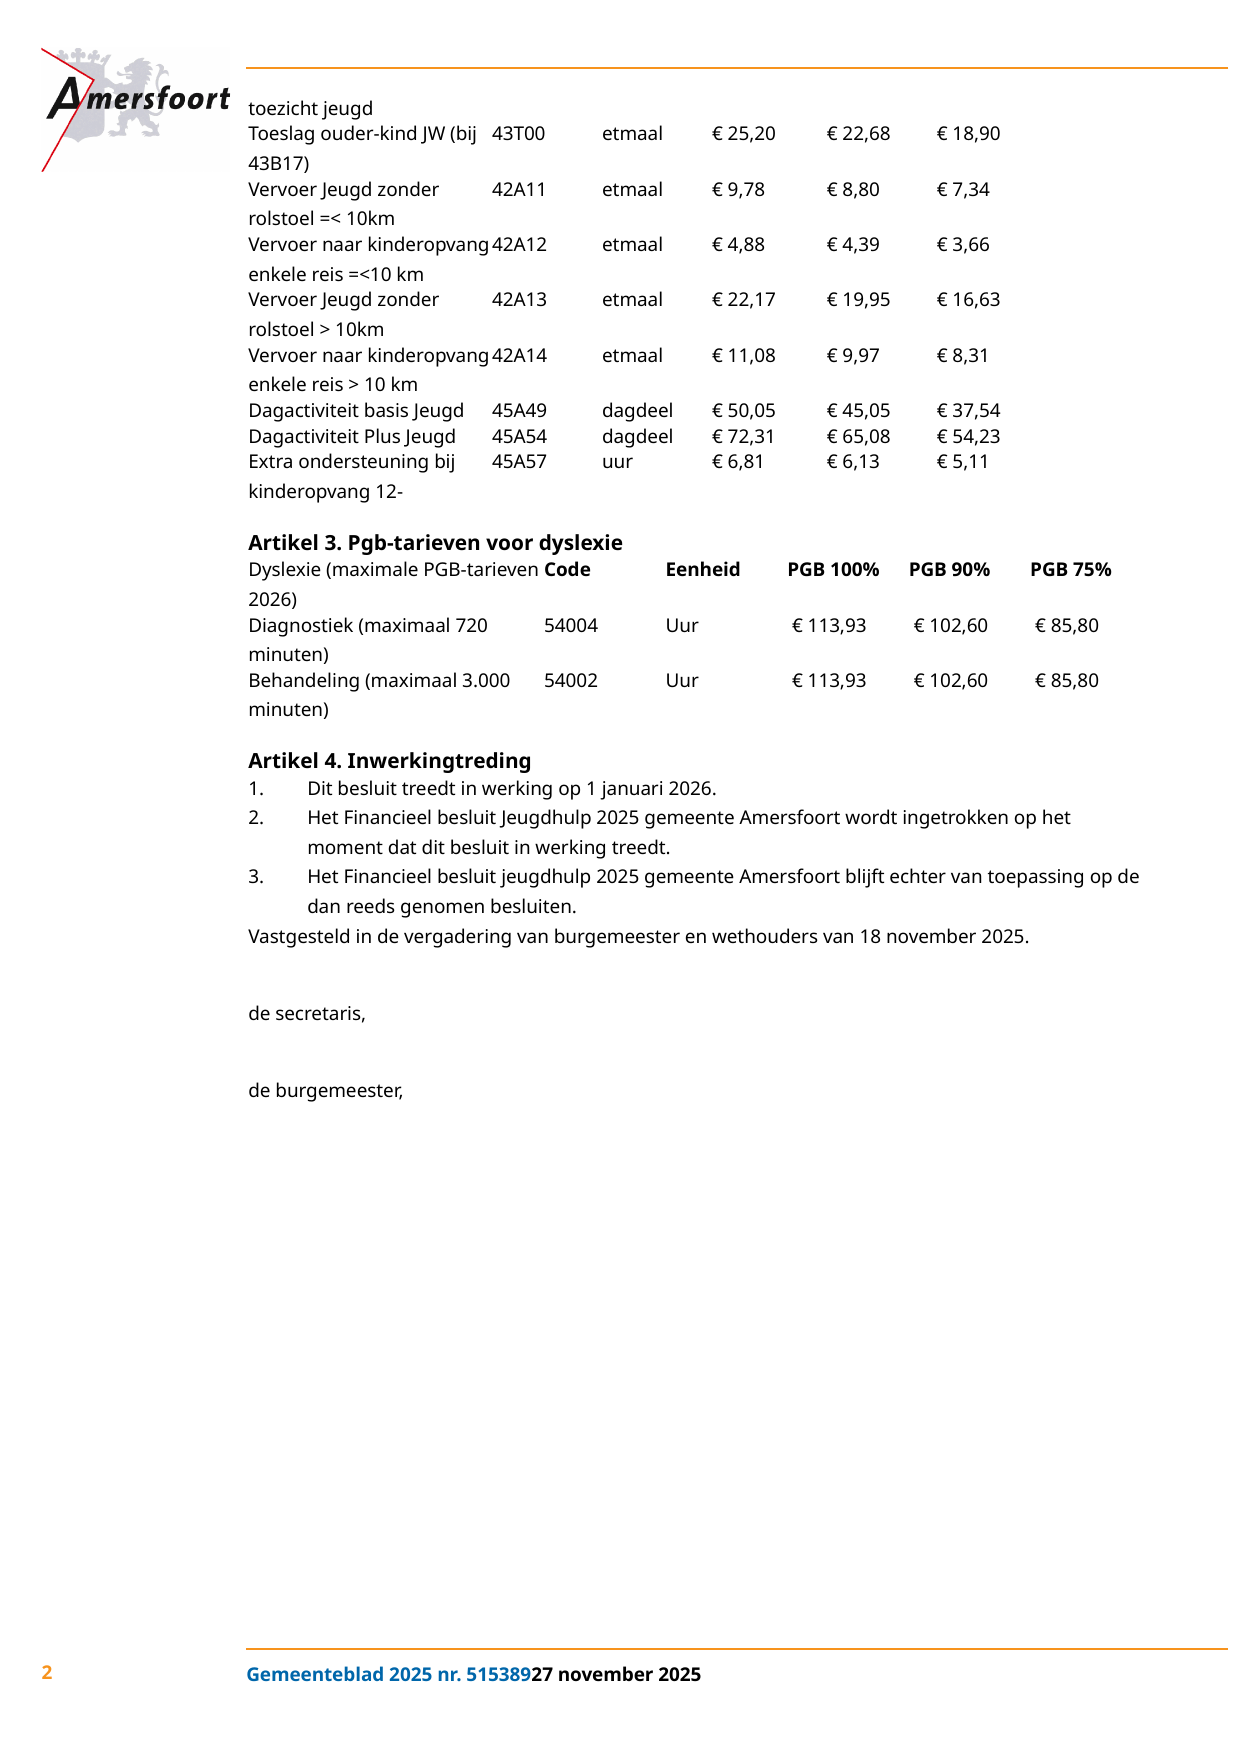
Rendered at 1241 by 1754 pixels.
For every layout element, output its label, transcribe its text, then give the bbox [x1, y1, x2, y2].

table_cell € 3,66 [932, 231, 1042, 286]
table_cell Dagactiviteit Plus Jeugd [248, 423, 492, 448]
table_cell € 16,63 [932, 286, 1042, 342]
table_cell € 9,97 [822, 342, 932, 397]
table_header PGB 100% [787, 556, 908, 612]
table_cell [822, 95, 932, 121]
table_cell Uur [665, 667, 787, 722]
table_cell € 37,54 [932, 397, 1042, 423]
table_cell € 22,68 [822, 121, 932, 176]
table_cell € 50,05 [712, 397, 822, 423]
table_cell € 6,13 [822, 449, 932, 504]
table_cell [1042, 121, 1152, 176]
table_cell € 72,31 [712, 423, 822, 448]
table_cell € 4,88 [712, 231, 822, 286]
table_cell [712, 95, 822, 121]
table_header Code [544, 556, 665, 612]
table_cell etmaal [602, 286, 712, 342]
table_cell [1042, 176, 1152, 231]
table_cell € 113,93 [787, 667, 908, 722]
table_header Dyslexie (maximale PGB-tarieven 2026) [248, 556, 544, 612]
table_cell 42A11 [492, 176, 602, 231]
table_cell Dagactiviteit basis Jeugd [248, 397, 492, 423]
table_cell dagdeel [602, 397, 712, 423]
table_cell € 65,08 [822, 423, 932, 448]
table_cell 45A54 [492, 423, 602, 448]
table_cell € 102,60 [909, 612, 1030, 667]
table_cell Vervoer naar kinderopvang enkele reis =<10 km [248, 231, 492, 286]
table_cell dagdeel [602, 423, 712, 448]
table_cell € 85,80 [1030, 667, 1152, 722]
table_cell € 19,95 [822, 286, 932, 342]
table_cell [1042, 342, 1152, 397]
table_header Eenheid [665, 556, 787, 612]
table_cell Diagnostiek (maximaal 720 minuten) [248, 612, 544, 667]
table_cell € 6,81 [712, 449, 822, 504]
table_cell [932, 95, 1042, 121]
picture [41, 47, 231, 172]
table_cell etmaal [602, 231, 712, 286]
table_cell [1042, 449, 1152, 504]
table_cell Toeslag ouder-kind JW (bij 43B17) [248, 121, 492, 176]
table_cell 43T00 [492, 121, 602, 176]
table_cell [1042, 423, 1152, 448]
table_cell € 102,60 [909, 667, 1030, 722]
table_cell [602, 95, 712, 121]
table_cell € 22,17 [712, 286, 822, 342]
table_header PGB 75% [1030, 556, 1152, 612]
table_cell toezicht jeugd [248, 95, 492, 121]
table_cell Vervoer naar kinderopvang enkele reis > 10 km [248, 342, 492, 397]
table_cell 54002 [544, 667, 665, 722]
table_cell Behandeling (maximaal 3.000 minuten) [248, 667, 544, 722]
table_header PGB 90% [909, 556, 1030, 612]
text de burgemeester, [248, 1077, 1152, 1103]
table_cell [1042, 95, 1152, 121]
table_cell 42A13 [492, 286, 602, 342]
table_cell 42A12 [492, 231, 602, 286]
table_cell 45A49 [492, 397, 602, 423]
text Vastgesteld in de vergadering van burgemeester en wethouders van 18 november 2025. [248, 923, 1152, 948]
table_cell uur [602, 449, 712, 504]
table_cell € 25,20 [712, 121, 822, 176]
table_cell Extra ondersteuning bij kinderopvang 12- [248, 449, 492, 504]
table_cell 42A14 [492, 342, 602, 397]
table_cell [1042, 397, 1152, 423]
table_cell € 11,08 [712, 342, 822, 397]
table_cell € 7,34 [932, 176, 1042, 231]
table_cell € 8,31 [932, 342, 1042, 397]
table_cell [1042, 286, 1152, 342]
table_cell 45A57 [492, 449, 602, 504]
table_cell [492, 95, 602, 121]
text Artikel 3. Pgb-tarieven voor dyslexie [248, 528, 1152, 556]
text Artikel 4. Inwerkingtreding [248, 746, 1152, 775]
table_cell € 18,90 [932, 121, 1042, 176]
table_cell Vervoer Jeugd zonder rolstoel =< 10km [248, 176, 492, 231]
table_cell etmaal [602, 342, 712, 397]
table_cell [1042, 231, 1152, 286]
table_cell Vervoer Jeugd zonder rolstoel > 10km [248, 286, 492, 342]
list Dit besluit treedt in werking op 1 januari 2026. [248, 775, 1152, 801]
list Het Financieel besluit Jeugdhulp 2025 gemeente Amersfoort wordt ingetrokken op het moment dat dit besluit in werking treedt. [248, 804, 1152, 860]
text de secretaris, [248, 1000, 1152, 1026]
table_cell € 85,80 [1030, 612, 1152, 667]
table_cell Uur [665, 612, 787, 667]
table_cell € 45,05 [822, 397, 932, 423]
table_cell € 4,39 [822, 231, 932, 286]
table_cell etmaal [602, 121, 712, 176]
table_cell € 8,80 [822, 176, 932, 231]
list Het Financieel besluit jeugdhulp 2025 gemeente Amersfoort blijft echter van toepassing op de dan reeds genomen besluiten. [248, 864, 1152, 919]
table_cell etmaal [602, 176, 712, 231]
table_cell € 9,78 [712, 176, 822, 231]
table_cell € 54,23 [932, 423, 1042, 448]
table_cell € 5,11 [932, 449, 1042, 504]
table_cell € 113,93 [787, 612, 908, 667]
table_cell 54004 [544, 612, 665, 667]
